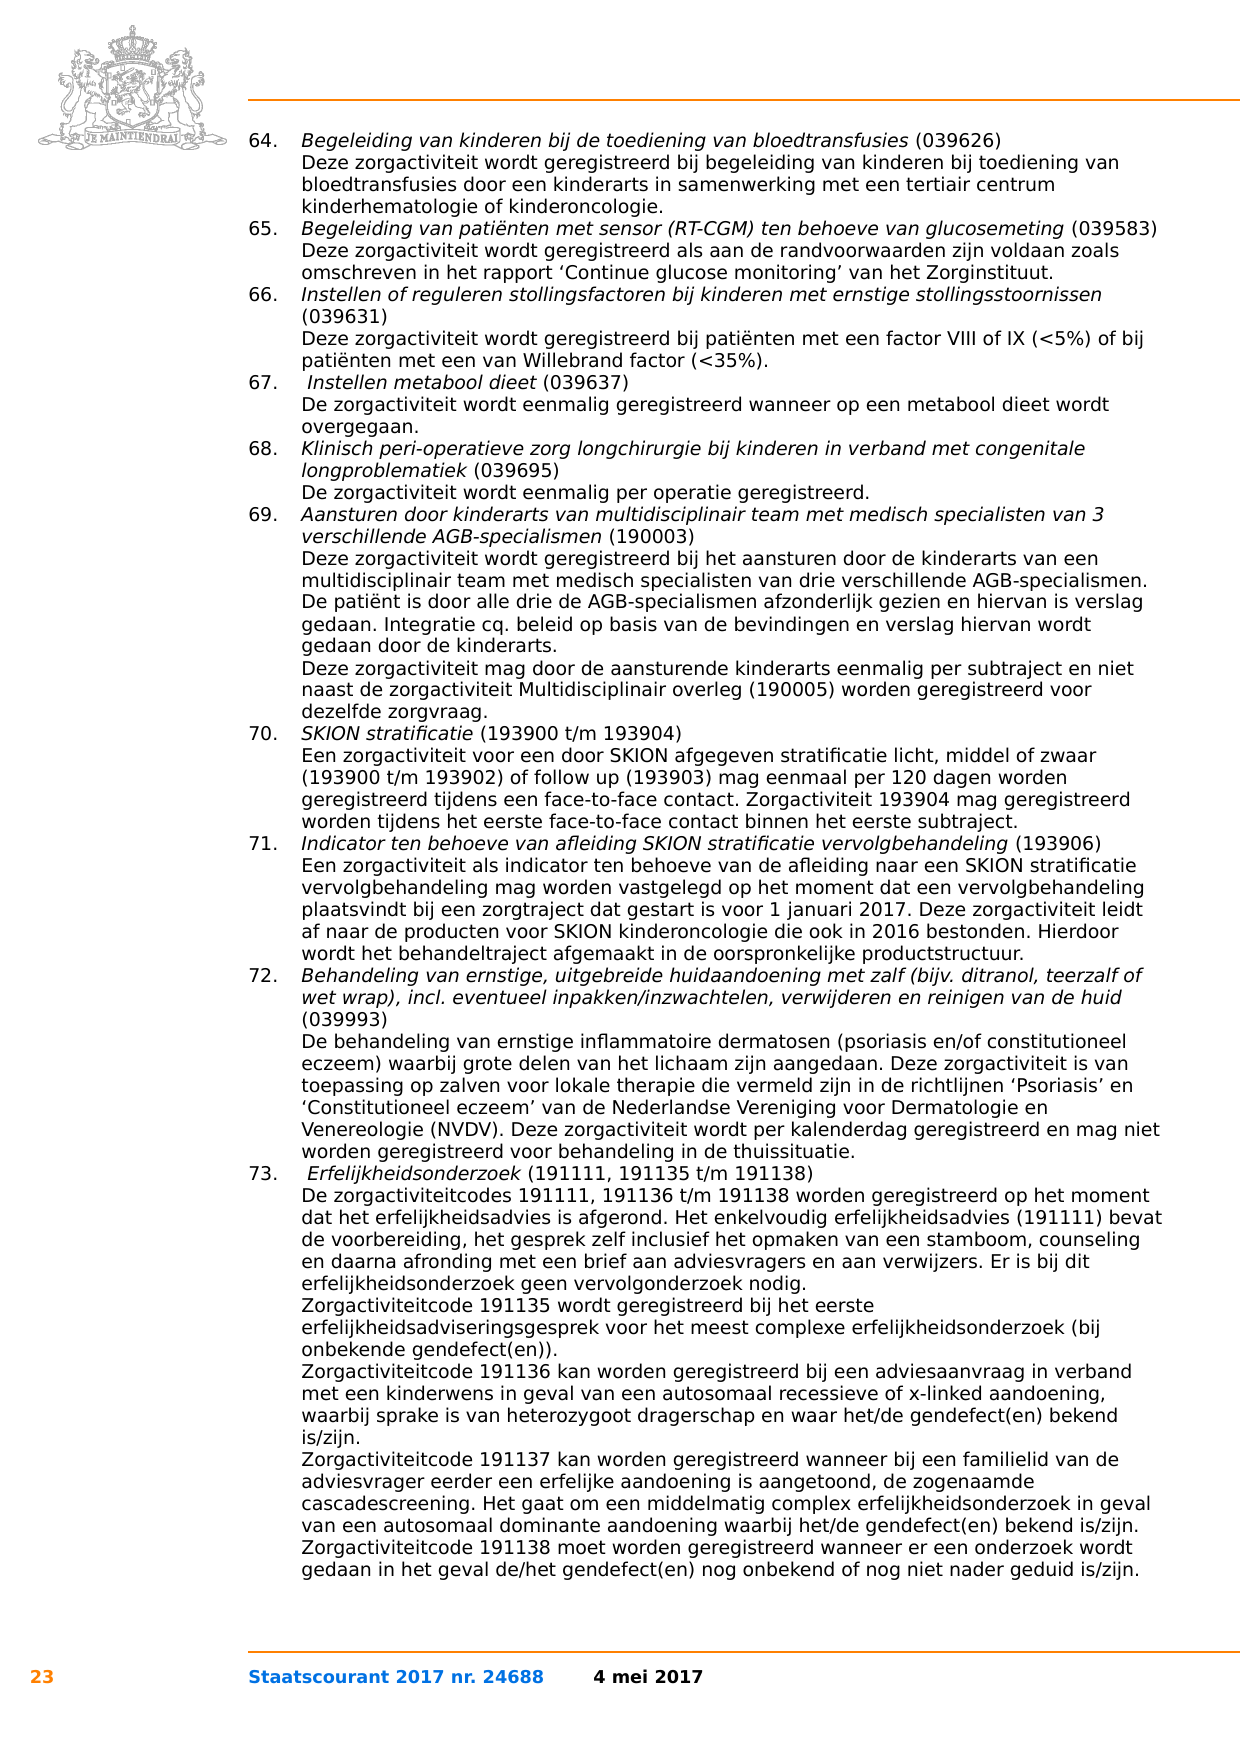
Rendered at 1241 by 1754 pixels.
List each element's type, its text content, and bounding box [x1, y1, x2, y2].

text Zorgactiviteitcode 191137 kan worden geregistreerd wanneer bij een familielid van de adviesvrager eerder een erfelijke aandoening is aangetoond, de zogenaamde cascadescreening. Het gaat om een middelmatig complex erfelijkheidsonderzoek in geval van een autosomaal dominante aandoening waarbij het/de gendefect(en) bekend is/zijn. [301, 1449, 1163, 1537]
text 65. Begeleiding van patiënten met sensor (RT-CGM) ten behoeve van glucosemeting (039583) [248, 218, 1163, 240]
text 64. Begeleiding van kinderen bij de toediening van bloedtransfusies (039626) [248, 130, 1163, 152]
text 68. Klinisch peri-operatieve zorg longchirurgie bij kinderen in verband met congenitale longproblematiek (039695) [248, 438, 1163, 482]
text De zorgactiviteit wordt eenmalig per operatie geregistreerd. [301, 482, 1163, 503]
text De behandeling van ernstige inflammatoire dermatosen (psoriasis en/of constitutioneel eczeem) waarbij grote delen van het lichaam zijn aangedaan. Deze zorgactiviteit is van toepassing op zalven voor lokale therapie die vermeld zijn in de richtlijnen ‘Psoriasis’ en ‘Constitutioneel eczeem’ van de Nederlandse Vereniging voor Dermatologie en Venereologie (NVDV). Deze zorgactiviteit wordt per kalenderdag geregistreerd en mag niet worden geregistreerd voor behandeling in de thuissituatie. [301, 1031, 1163, 1163]
text Zorgactiviteitcode 191135 wordt geregistreerd bij het eerste erfelijkheidsadviseringsgesprek voor het meest complexe erfelijkheidsonderzoek (bij onbekende gendefect(en)). [301, 1295, 1163, 1361]
text Zorgactiviteitcode 191138 moet worden geregistreerd wanneer er een onderzoek wordt gedaan in het geval de/het gendefect(en) nog onbekend of nog niet nader geduid is/zijn. [301, 1537, 1163, 1581]
text 72. Behandeling van ernstige, uitgebreide huidaandoening met zalf (bijv. ditranol, teerzalf of wet wrap), incl. eventueel inpakken/inzwachtelen, verwijderen en reinigen van de huid (039993) [248, 965, 1163, 1031]
text De zorgactiviteitcodes 191111, 191136 t/m 191138 worden geregistreerd op het moment dat het erfelijkheidsadvies is afgerond. Het enkelvoudig erfelijkheidsadvies (191111) bevat de voorbereiding, het gesprek zelf inclusief het opmaken van een stamboom, counseling en daarna afronding met een brief aan adviesvragers en aan verwijzers. Er is bij dit erfelijkheidsonderzoek geen vervolgonderzoek nodig. [301, 1185, 1163, 1295]
text Een zorgactiviteit als indicator ten behoeve van de afleiding naar een SKION stratificatie vervolgbehandeling mag worden vastgelegd op het moment dat een vervolgbehandeling plaatsvindt bij een zorgtraject dat gestart is voor 1 januari 2017. Deze zorgactiviteit leidt af naar de producten voor SKION kinderoncologie die ook in 2016 bestonden. Hierdoor wordt het behandeltraject afgemaakt in de oorspronkelijke productstructuur. [301, 855, 1163, 965]
text De zorgactiviteit wordt eenmalig geregistreerd wanneer op een metabool dieet wordt overgegaan. [301, 394, 1163, 438]
text 71. Indicator ten behoeve van afleiding SKION stratificatie vervolgbehandeling (193906) [248, 833, 1163, 855]
text Zorgactiviteitcode 191136 kan worden geregistreerd bij een adviesaanvraag in verband met een kinderwens in geval van een autosomaal recessieve of x-linked aandoening, waarbij sprake is van heterozygoot dragerschap en waar het/de gendefect(en) bekend is/zijn. [301, 1361, 1163, 1449]
text Deze zorgactiviteit mag door de aansturende kinderarts eenmalig per subtraject en niet naast de zorgactiviteit Multidisciplinair overleg (190005) worden geregistreerd voor dezelfde zorgvraag. [301, 657, 1163, 723]
text 66. Instellen of reguleren stollingsfactoren bij kinderen met ernstige stollingsstoornissen (039631) [248, 284, 1163, 328]
text 67. Instellen metabool dieet (039637) [248, 372, 1163, 394]
text Een zorgactiviteit voor een door SKION afgegeven stratificatie licht, middel of zwaar (193900 t/m 193902) of follow up (193903) mag eenmaal per 120 dagen worden geregistreerd tijdens een face-to-face contact. Zorgactiviteit 193904 mag geregistreerd worden tijdens het eerste face-to-face contact binnen het eerste subtraject. [301, 745, 1163, 833]
text 70. SKION stratificatie (193900 t/m 193904) [248, 723, 1163, 745]
text 69. Aansturen door kinderarts van multidisciplinair team met medisch specialisten van 3 verschillende AGB-specialismen (190003) [248, 503, 1163, 547]
text Deze zorgactiviteit wordt geregistreerd bij begeleiding van kinderen bij toediening van bloedtransfusies door een kinderarts in samenwerking met een tertiair centrum kinderhematologie of kinderoncologie. [301, 152, 1163, 218]
picture [38, 25, 227, 150]
text Deze zorgactiviteit wordt geregistreerd bij het aansturen door de kinderarts van een multidisciplinair team met medisch specialisten van drie verschillende AGB-specialismen. De patiënt is door alle drie de AGB-specialismen afzonderlijk gezien en hiervan is verslag gedaan. Integratie cq. beleid op basis van de bevindingen en verslag hiervan wordt gedaan door de kinderarts. [301, 547, 1163, 657]
text Deze zorgactiviteit wordt geregistreerd als aan de randvoorwaarden zijn voldaan zoals omschreven in het rapport ‘Continue glucose monitoring’ van het Zorginstituut. [301, 240, 1163, 284]
text 73. Erfelijkheidsonderzoek (191111, 191135 t/m 191138) [248, 1163, 1163, 1185]
text Deze zorgactiviteit wordt geregistreerd bij patiënten met een factor VIII of IX (<5%) of bij patiënten met een van Willebrand factor (<35%). [301, 328, 1163, 372]
